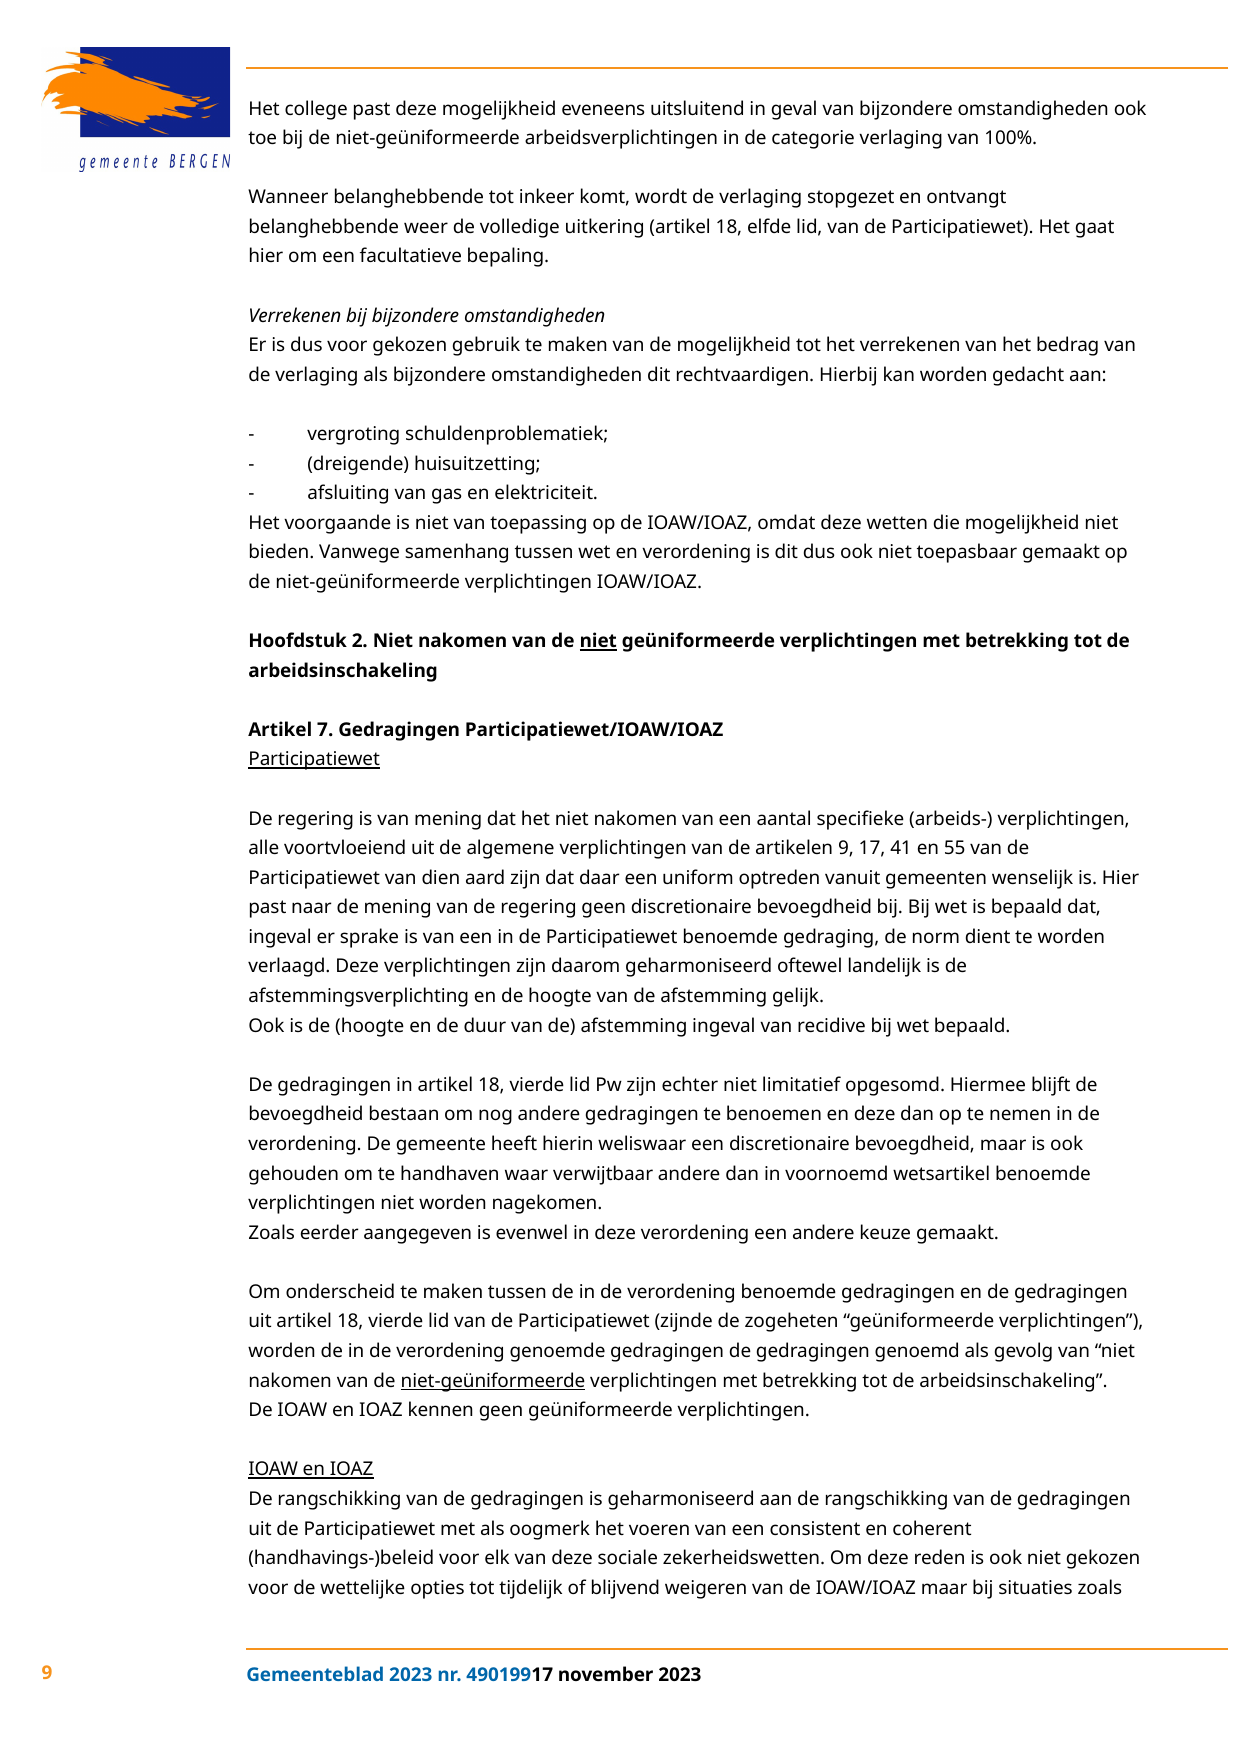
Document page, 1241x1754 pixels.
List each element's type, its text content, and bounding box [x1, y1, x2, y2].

text Het college past deze mogelijkheid eveneens uitsluitend in geval van bijzondere omstandigheden ook toe bij de niet-geüniformeerde arbeidsverplichtingen in de categorie verlaging van 100%. [248, 95, 1152, 150]
text Om onderscheid te maken tussen de in de verordening benoemde gedragingen en de gedragingen uit artikel 18, vierde lid van de Participatiewet (zijnde de zogeheten “geüniformeerde verplichtingen”), worden de in de verordening genoemde gedragingen de gedragingen genoemd als gevolg van “niet nakomen van de niet-geüniformeerde verplichtingen met betrekking tot de arbeidsinschakeling”. [248, 1278, 1152, 1393]
text Verrekenen bij bijzondere omstandigheden [248, 302, 1152, 328]
text Artikel 7. Gedragingen Participatiewet/IOAW/IOAZ [248, 716, 1152, 742]
picture [41, 47, 231, 172]
text De regering is van mening dat het niet nakomen van een aantal specifieke (arbeids-) verplichtingen, alle voortvloeiend uit de algemene verplichtingen van de artikelen 9, 17, 41 en 55 van de Participatiewet van dien aard zijn dat daar een uniform optreden vanuit gemeenten wenselijk is. Hier past naar de mening van de regering geen discretionaire bevoegdheid bij. Bij wet is bepaald dat, ingeval er sprake is van een in de Participatiewet benoemde gedraging, de norm dient te worden verlaagd. Deze verplichtingen zijn daarom geharmoniseerd oftewel landelijk is de afstemmingsverplichting en de hoogte van de afstemming gelijk. [248, 805, 1152, 1008]
text De IOAW en IOAZ kennen geen geüniformeerde verplichtingen. [248, 1396, 1152, 1422]
text Participatiewet [248, 746, 1152, 771]
text IOAW en IOAZ [248, 1456, 1152, 1481]
text De gedragingen in artikel 18, vierde lid Pw zijn echter niet limitatief opgesomd. Hiermee blijft de bevoegdheid bestaan om nog andere gedragingen te benoemen en deze dan op te nemen in de verordening. De gemeente heeft hierin weliswaar een discretionaire bevoegdheid, maar is ook gehouden om te handhaven waar verwijtbaar andere dan in voornoemd wetsartikel benoemde verplichtingen niet worden nagekomen. [248, 1071, 1152, 1215]
text Wanneer belanghebbende tot inkeer komt, wordt de verlaging stopgezet en ontvangt belanghebbende weer de volledige uitkering (artikel 18, elfde lid, van de Participatiewet). Het gaat hier om een facultatieve bepaling. [248, 183, 1152, 268]
text Ook is de (hoogte en de duur van de) afstemming ingeval van recidive bij wet bepaald. [248, 1012, 1152, 1038]
text Er is dus voor gekozen gebruik te maken van de mogelijkheid tot het verrekenen van het bedrag van de verlaging als bijzondere omstandigheden dit rechtvaardigen. Hierbij kan worden gedacht aan: [248, 331, 1152, 387]
text Het voorgaande is niet van toepassing op de IOAW/IOAZ, omdat deze wetten die mogelijkheid niet bieden. Vanwege samenhang tussen wet en verordening is dit dus ook niet toepasbaar gemaakt op de niet-geüniformeerde verplichtingen IOAW/IOAZ. [248, 509, 1152, 594]
text Zoals eerder aangegeven is evenwel in deze verordening een andere keuze gemaakt. [248, 1219, 1152, 1245]
list (dreigende) huisuitzetting; [248, 450, 1152, 476]
text De rangschikking van de gedragingen is geharmoniseerd aan de rangschikking van de gedragingen uit de Participatiewet met als oogmerk het voeren van een consistent en coherent (handhavings-)beleid voor elk van deze sociale zekerheidswetten. Om deze reden is ook niet gekozen voor de wettelijke opties tot tijdelijk of blijvend weigeren van de IOAW/IOAZ maar bij situaties zoals [248, 1485, 1152, 1600]
text Hoofdstuk 2. Niet nakomen van de niet geüniformeerde verplichtingen met betrekking tot de arbeidsinschakeling [248, 627, 1152, 683]
list vergroting schuldenproblematiek; [248, 420, 1152, 446]
list afsluiting van gas en elektriciteit. [248, 479, 1152, 505]
